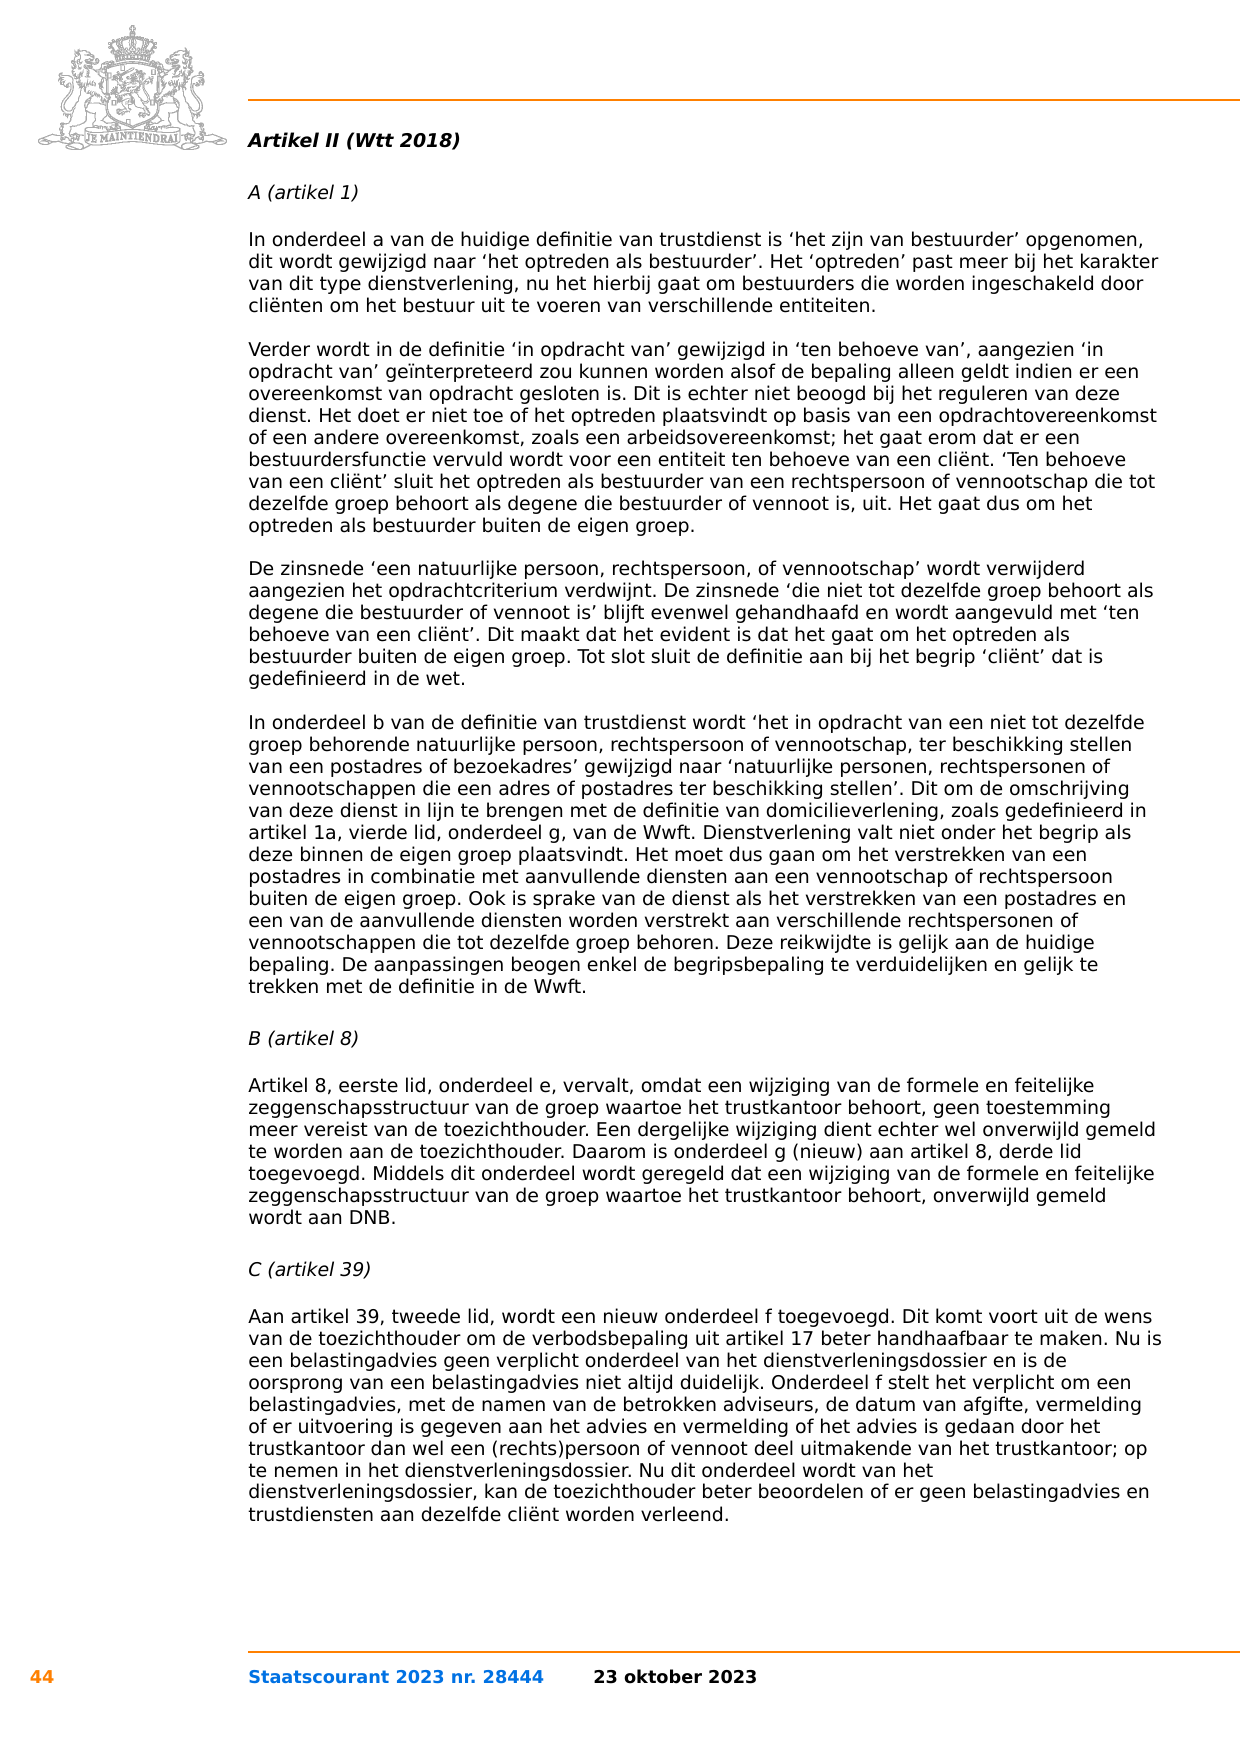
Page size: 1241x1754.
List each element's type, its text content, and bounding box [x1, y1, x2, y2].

subtitle Artikel II (Wtt 2018) [248, 130, 1163, 152]
text In onderdeel b van de definitie van trustdienst wordt ‘het in opdracht van een niet tot dezelfde groep behorende natuurlijke persoon, rechtspersoon of vennootschap, ter beschikking stellen van een postadres of bezoekadres’ gewijzigd naar ‘natuurlijke personen, rechtspersonen of vennootschappen die een adres of postadres ter beschikking stellen’. Dit om de omschrijving van deze dienst in lijn te brengen met de definitie van domicilieverlening, zoals gedefinieerd in artikel 1a, vierde lid, onderdeel g, van de Wwft. Dienstverlening valt niet onder het begrip als deze binnen de eigen groep plaatsvindt. Het moet dus gaan om het verstrekken van een postadres in combinatie met aanvullende diensten aan een vennootschap of rechtspersoon buiten de eigen groep. Ook is sprake van de dienst als het verstrekken van een postadres en een van de aanvullende diensten worden verstrekt aan verschillende rechtspersonen of vennootschappen die tot dezelfde groep behoren. Deze reikwijdte is gelijk aan de huidige bepaling. De aanpassingen beogen enkel de begripsbepaling te verduidelijken en gelijk te trekken met de definitie in de Wwft. [248, 712, 1163, 998]
text Verder wordt in de definitie ‘in opdracht van’ gewijzigd in ‘ten behoeve van’, aangezien ‘in opdracht van’ geïnterpreteerd zou kunnen worden alsof de bepaling alleen geldt indien er een overeenkomst van opdracht gesloten is. Dit is echter niet beoogd bij het reguleren van deze dienst. Het doet er niet toe of het optreden plaatsvindt op basis van een opdrachtovereenkomst of een andere overeenkomst, zoals een arbeidsovereenkomst; het gaat erom dat er een bestuurdersfunctie vervuld wordt voor een entiteit ten behoeve van een cliënt. ‘Ten behoeve van een cliënt’ sluit het optreden als bestuurder van een rechtspersoon of vennootschap die tot dezelfde groep behoort als degene die bestuurder of vennoot is, uit. Het gaat dus om het optreden als bestuurder buiten de eigen groep. [248, 339, 1163, 536]
text Aan artikel 39, tweede lid, wordt een nieuw onderdeel f toegevoegd. Dit komt voort uit de wens van de toezichthouder om de verbodsbepaling uit artikel 17 beter handhaafbaar te maken. Nu is een belastingadvies geen verplicht onderdeel van het dienstverleningsdossier en is de oorsprong van een belastingadvies niet altijd duidelijk. Onderdeel f stelt het verplicht om een belastingadvies, met de namen van de betrokken adviseurs, de datum van afgifte, vermelding of er uitvoering is gegeven aan het advies en vermelding of het advies is gedaan door het trustkantoor dan wel een (rechts)persoon of vennoot deel uitmakende van het trustkantoor; op te nemen in het dienstverleningsdossier. Nu dit onderdeel wordt van het dienstverleningsdossier, kan de toezichthouder beter beoordelen of er geen belastingadvies en trustdiensten aan dezelfde cliënt worden verleend. [248, 1306, 1163, 1525]
subtitle A (artikel 1) [248, 182, 1163, 204]
subtitle C (artikel 39) [248, 1259, 1163, 1281]
text In onderdeel a van de huidige definitie van trustdienst is ‘het zijn van bestuurder’ opgenomen, dit wordt gewijzigd naar ‘het optreden als bestuurder’. Het ‘optreden’ past meer bij het karakter van dit type dienstverlening, nu het hierbij gaat om bestuurders die worden ingeschakeld door cliënten om het bestuur uit te voeren van verschillende entiteiten. [248, 229, 1163, 317]
text De zinsnede ‘een natuurlijke persoon, rechtspersoon, of vennootschap’ wordt verwijderd aangezien het opdrachtcriterium verdwijnt. De zinsnede ‘die niet tot dezelfde groep behoort als degene die bestuurder of vennoot is’ blijft evenwel gehandhaafd en wordt aangevuld met ‘ten behoeve van een cliënt’. Dit maakt dat het evident is dat het gaat om het optreden als bestuurder buiten de eigen groep. Tot slot sluit de definitie aan bij het begrip ‘cliënt’ dat is gedefinieerd in de wet. [248, 558, 1163, 690]
subtitle B (artikel 8) [248, 1028, 1163, 1050]
picture [38, 25, 227, 150]
text Artikel 8, eerste lid, onderdeel e, vervalt, omdat een wijziging van de formele en feitelijke zeggenschapsstructuur van de groep waartoe het trustkantoor behoort, geen toestemming meer vereist van de toezichthouder. Een dergelijke wijziging dient echter wel onverwijld gemeld te worden aan de toezichthouder. Daarom is onderdeel g (nieuw) aan artikel 8, derde lid toegevoegd. Middels dit onderdeel wordt geregeld dat een wijziging van de formele en feitelijke zeggenschapsstructuur van de groep waartoe het trustkantoor behoort, onverwijld gemeld wordt aan DNB. [248, 1075, 1163, 1229]
